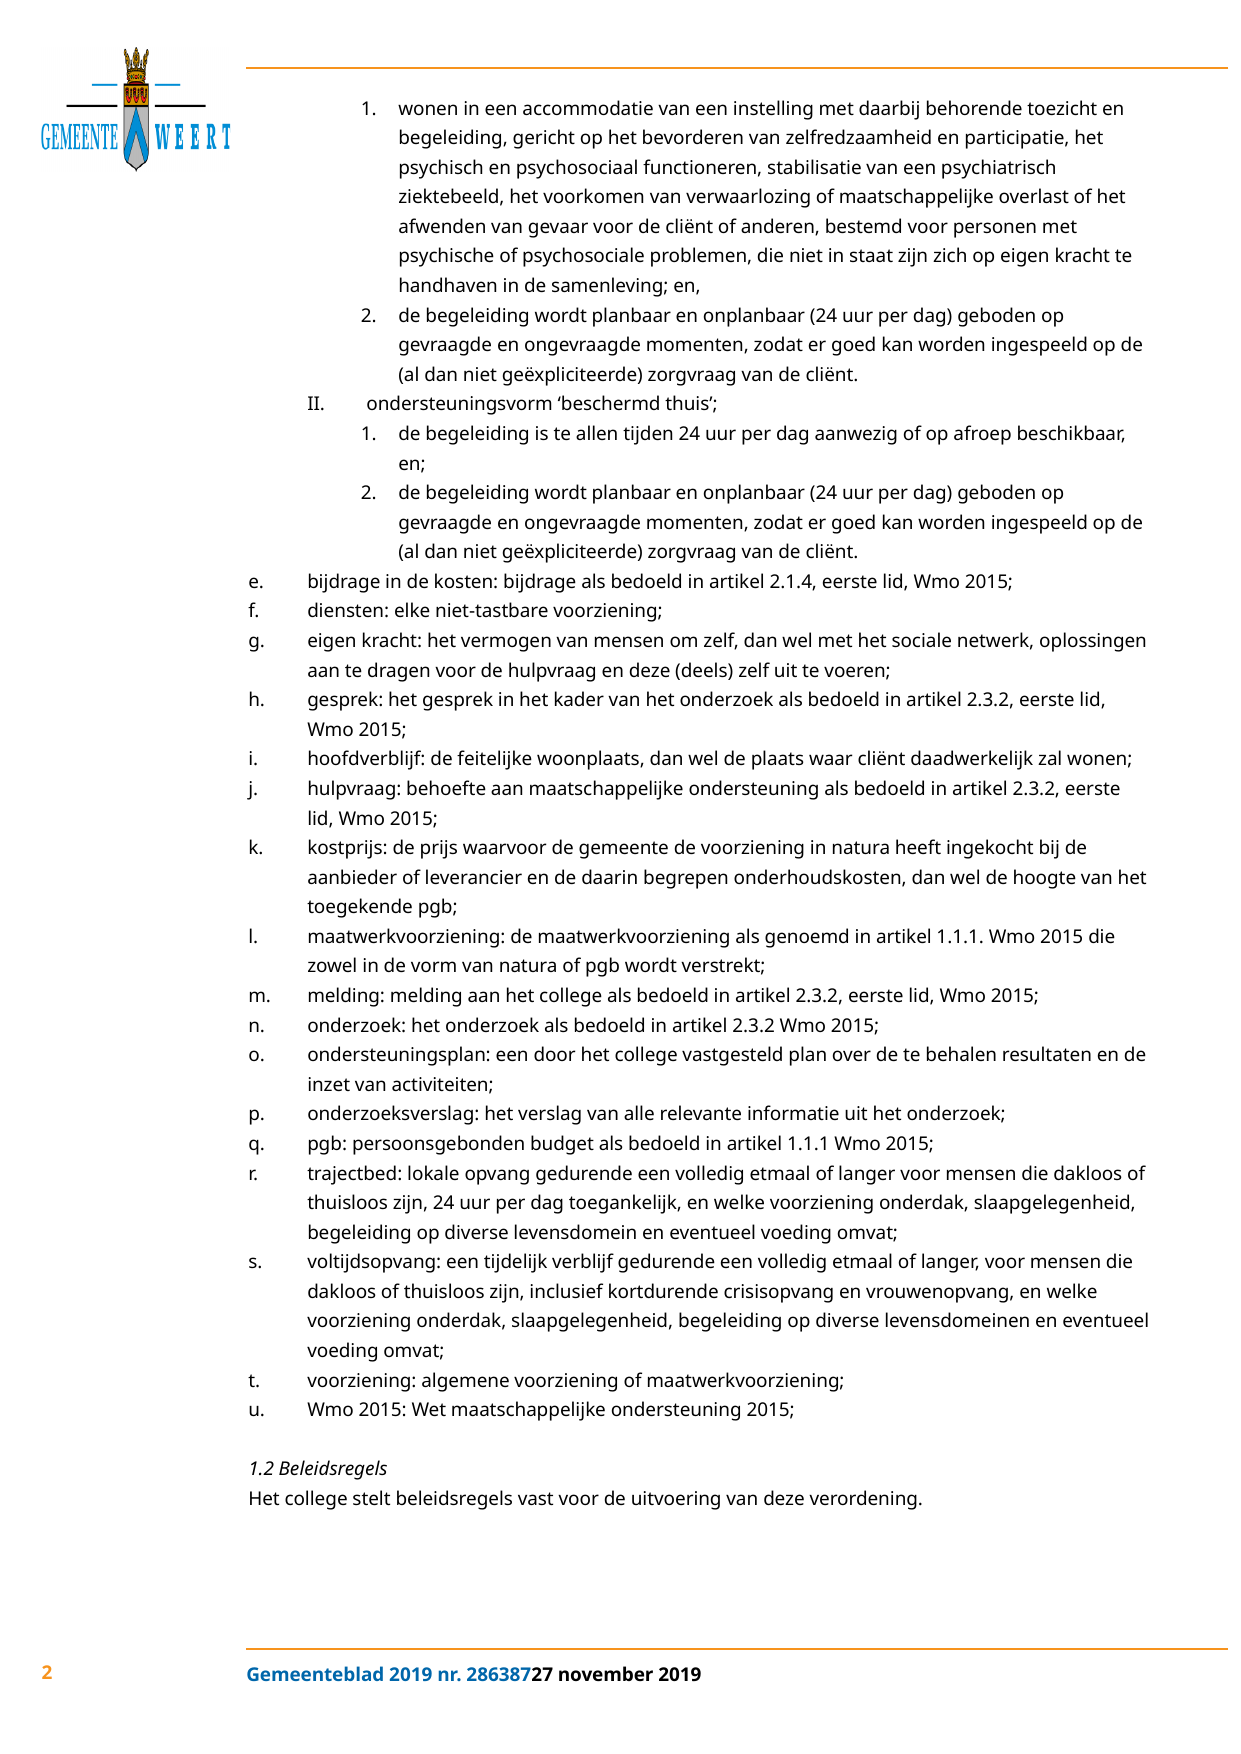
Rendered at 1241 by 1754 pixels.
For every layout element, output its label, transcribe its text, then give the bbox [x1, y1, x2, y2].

list hulpvraag: behoefte aan maatschappelijke ondersteuning als bedoeld in artikel 2.3.2, eerste lid, Wmo 2015; [248, 775, 1152, 831]
list de begeleiding is te allen tijden 24 uur per dag aanwezig of op afroep beschikbaar, en; [361, 420, 1152, 476]
list hoofdverblijf: de feitelijke woonplaats, dan wel de plaats waar cliënt daadwerkelijk zal wonen; [248, 746, 1152, 771]
picture [41, 47, 231, 172]
list Wmo 2015: Wet maatschappelijke ondersteuning 2015; [248, 1396, 1152, 1422]
list voltijdsopvang: een tijdelijk verblijf gedurende een volledig etmaal of langer, voor mensen die dakloos of thuisloos zijn, inclusief kortdurende crisisopvang en vrouwenopvang, en welke voorziening onderdak, slaapgelegenheid, begeleiding op diverse levensdomeinen en eventueel voeding omvat; [248, 1248, 1152, 1363]
list pgb: persoonsgebonden budget als bedoeld in artikel 1.1.1 Wmo 2015; [248, 1130, 1152, 1156]
list ondersteuningsplan: een door het college vastgesteld plan over de te behalen resultaten en de inzet van activiteiten; [248, 1041, 1152, 1097]
list ondersteuningsvorm ‘beschermd thuis’; [307, 391, 1152, 416]
list eigen kracht: het vermogen van mensen om zelf, dan wel met het sociale netwerk, oplossingen aan te dragen voor de hulpvraag en deze (deels) zelf uit te voeren; [248, 627, 1152, 683]
list onderzoek: het onderzoek als bedoeld in artikel 2.3.2 Wmo 2015; [248, 1012, 1152, 1038]
list gesprek: het gesprek in het kader van het onderzoek als bedoeld in artikel 2.3.2, eerste lid, Wmo 2015; [248, 686, 1152, 742]
list trajectbed: lokale opvang gedurende een volledig etmaal of langer voor mensen die dakloos of thuisloos zijn, 24 uur per dag toegankelijk, en welke voorziening onderdak, slaapgelegenheid, begeleiding op diverse levensdomein en eventueel voeding omvat; [248, 1160, 1152, 1245]
list de begeleiding wordt planbaar en onplanbaar (24 uur per dag) geboden op gevraagde en ongevraagde momenten, zodat er goed kan worden ingespeeld op de (al dan niet geëxpliciteerde) zorgvraag van de cliënt. [361, 302, 1152, 387]
list diensten: elke niet-tastbare voorziening; [248, 598, 1152, 623]
list onderzoeksverslag: het verslag van alle relevante informatie uit het onderzoek; [248, 1101, 1152, 1126]
list maatwerkvoorziening: de maatwerkvoorziening als genoemd in artikel 1.1.1. Wmo 2015 die zowel in de vorm van natura of pgb wordt verstrekt; [248, 923, 1152, 978]
list bijdrage in de kosten: bijdrage als bedoeld in artikel 2.1.4, eerste lid, Wmo 2015; [248, 568, 1152, 594]
list de begeleiding wordt planbaar en onplanbaar (24 uur per dag) geboden op gevraagde en ongevraagde momenten, zodat er goed kan worden ingespeeld op de (al dan niet geëxpliciteerde) zorgvraag van de cliënt. [361, 479, 1152, 564]
text Het college stelt beleidsregels vast voor de uitvoering van deze verordening. [248, 1485, 1152, 1511]
list wonen in een accommodatie van een instelling met daarbij behorende toezicht en begeleiding, gericht op het bevorderen van zelfredzaamheid en participatie, het psychisch en psychosociaal functioneren, stabilisatie van een psychiatrisch ziektebeeld, het voorkomen van verwaarlozing of maatschappelijke overlast of het afwenden van gevaar voor de cliënt of anderen, bestemd voor personen met psychische of psychosociale problemen, die niet in staat zijn zich op eigen kracht te handhaven in de samenleving; en, [361, 95, 1152, 298]
text 1.2 Beleidsregels [248, 1456, 1152, 1481]
list melding: melding aan het college als bedoeld in artikel 2.3.2, eerste lid, Wmo 2015; [248, 982, 1152, 1008]
list voorziening: algemene voorziening of maatwerkvoorziening; [248, 1367, 1152, 1393]
list kostprijs: de prijs waarvoor de gemeente de voorziening in natura heeft ingekocht bij de aanbieder of leverancier en de daarin begrepen onderhoudskosten, dan wel de hoogte van het toegekende pgb; [248, 834, 1152, 919]
